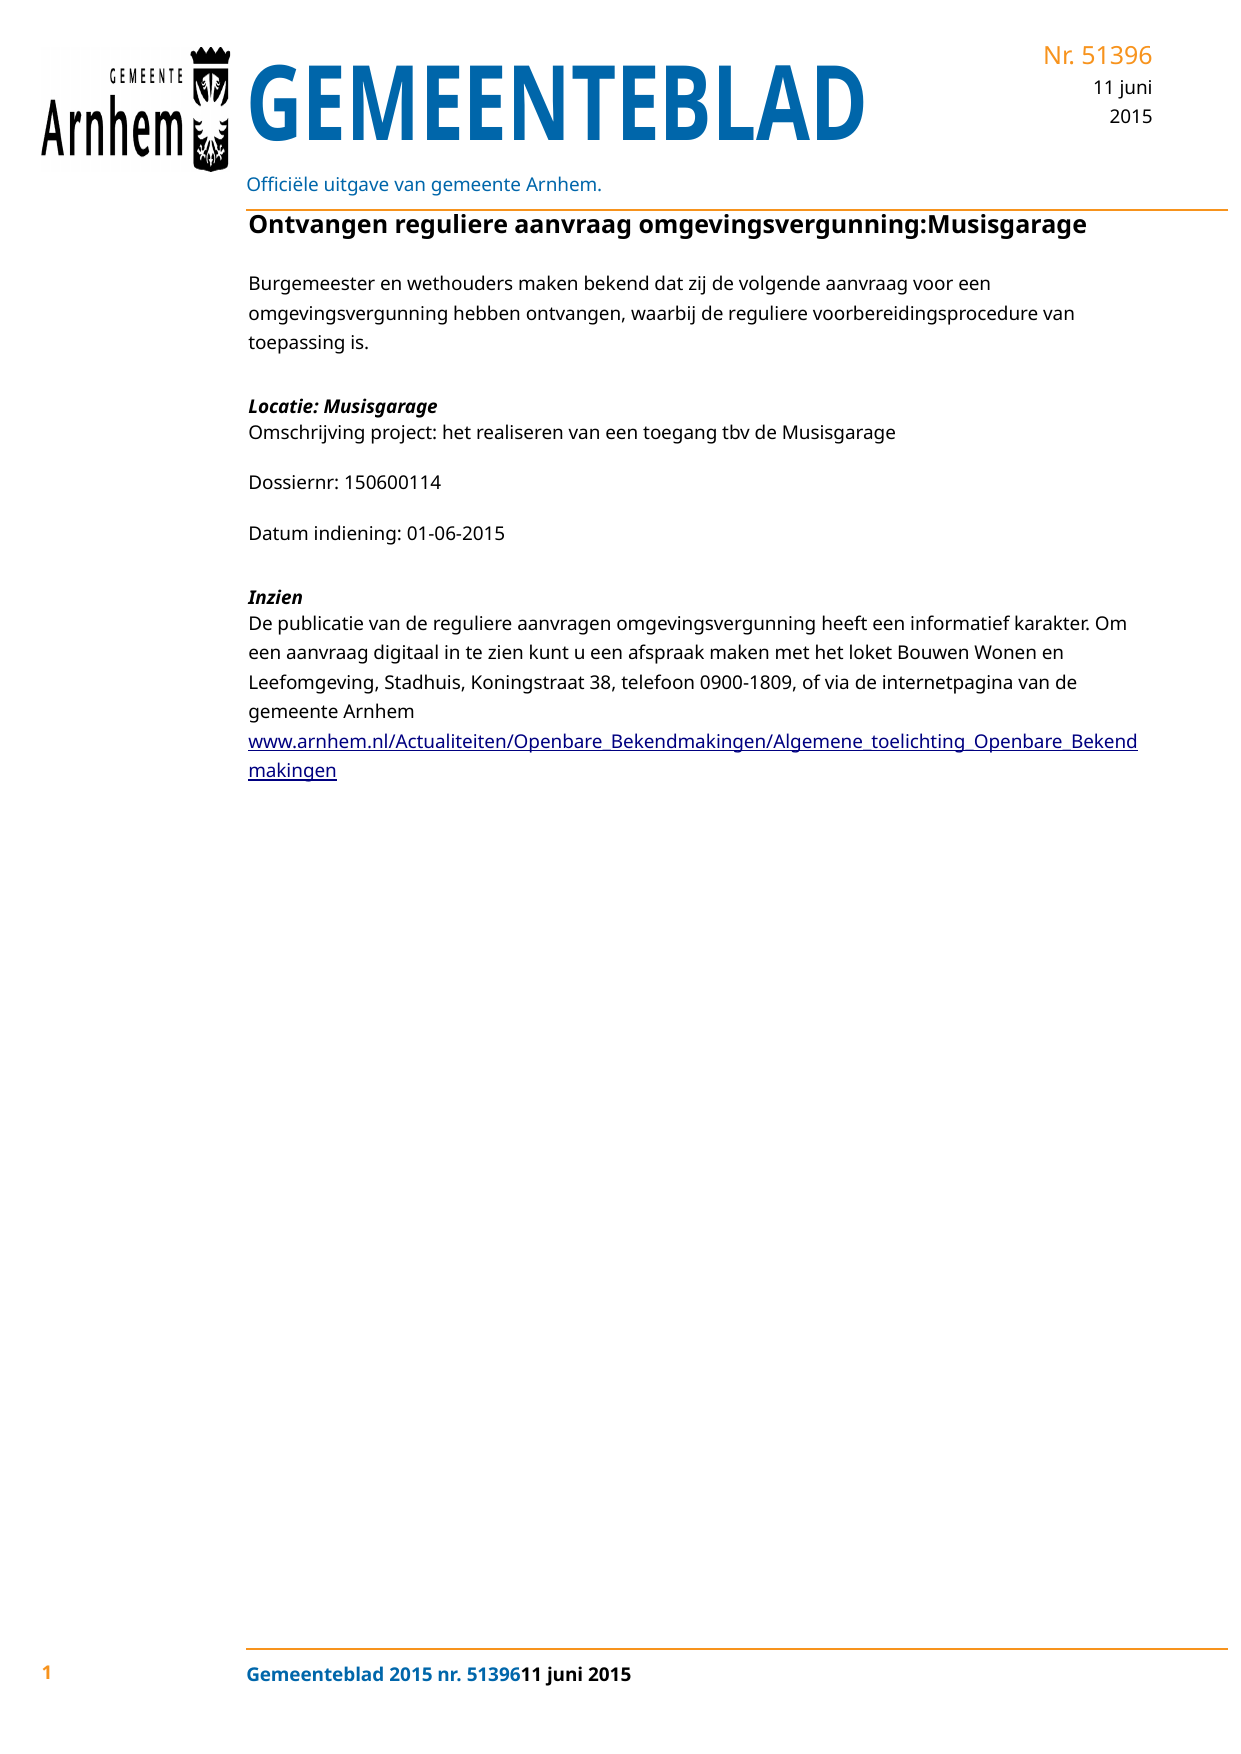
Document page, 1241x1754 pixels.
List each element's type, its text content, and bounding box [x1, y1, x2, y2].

text Datum indiening: 01-06-2015 [248, 520, 1152, 546]
picture [41, 47, 231, 172]
text De publicatie van de reguliere aanvragen omgevingsvergunning heeft een informatief karakter. Om een aanvraag digitaal in te zien kunt u een afspraak maken met het loket Bouwen Wonen en Leefomgeving, Stadhuis, Koningstraat 38, telefoon 0900-1809, of via de internetpagina van de gemeente Arnhem www.arnhem.nl/Actualiteiten/Openbare_Bekendmakingen/Algemene_toelichting_Openbare_Bekendmakingen [248, 610, 1152, 783]
text Locatie: Musisgarage [248, 393, 1152, 419]
text Inzien [248, 584, 1152, 610]
text Omschrijving project: het realiseren van een toegang tbv de Musisgarage [248, 419, 1152, 445]
text Dossiernr: 150600114 [248, 469, 1152, 495]
text Burgemeester en wethouders maken bekend dat zij de volgende aanvraag voor een omgevingsvergunning hebben ontvangen, waarbij de reguliere voorbereidingsprocedure van toepassing is. [248, 270, 1152, 355]
text Ontvangen reguliere aanvraag omgevingsvergunning:Musisgarage [248, 211, 1152, 241]
